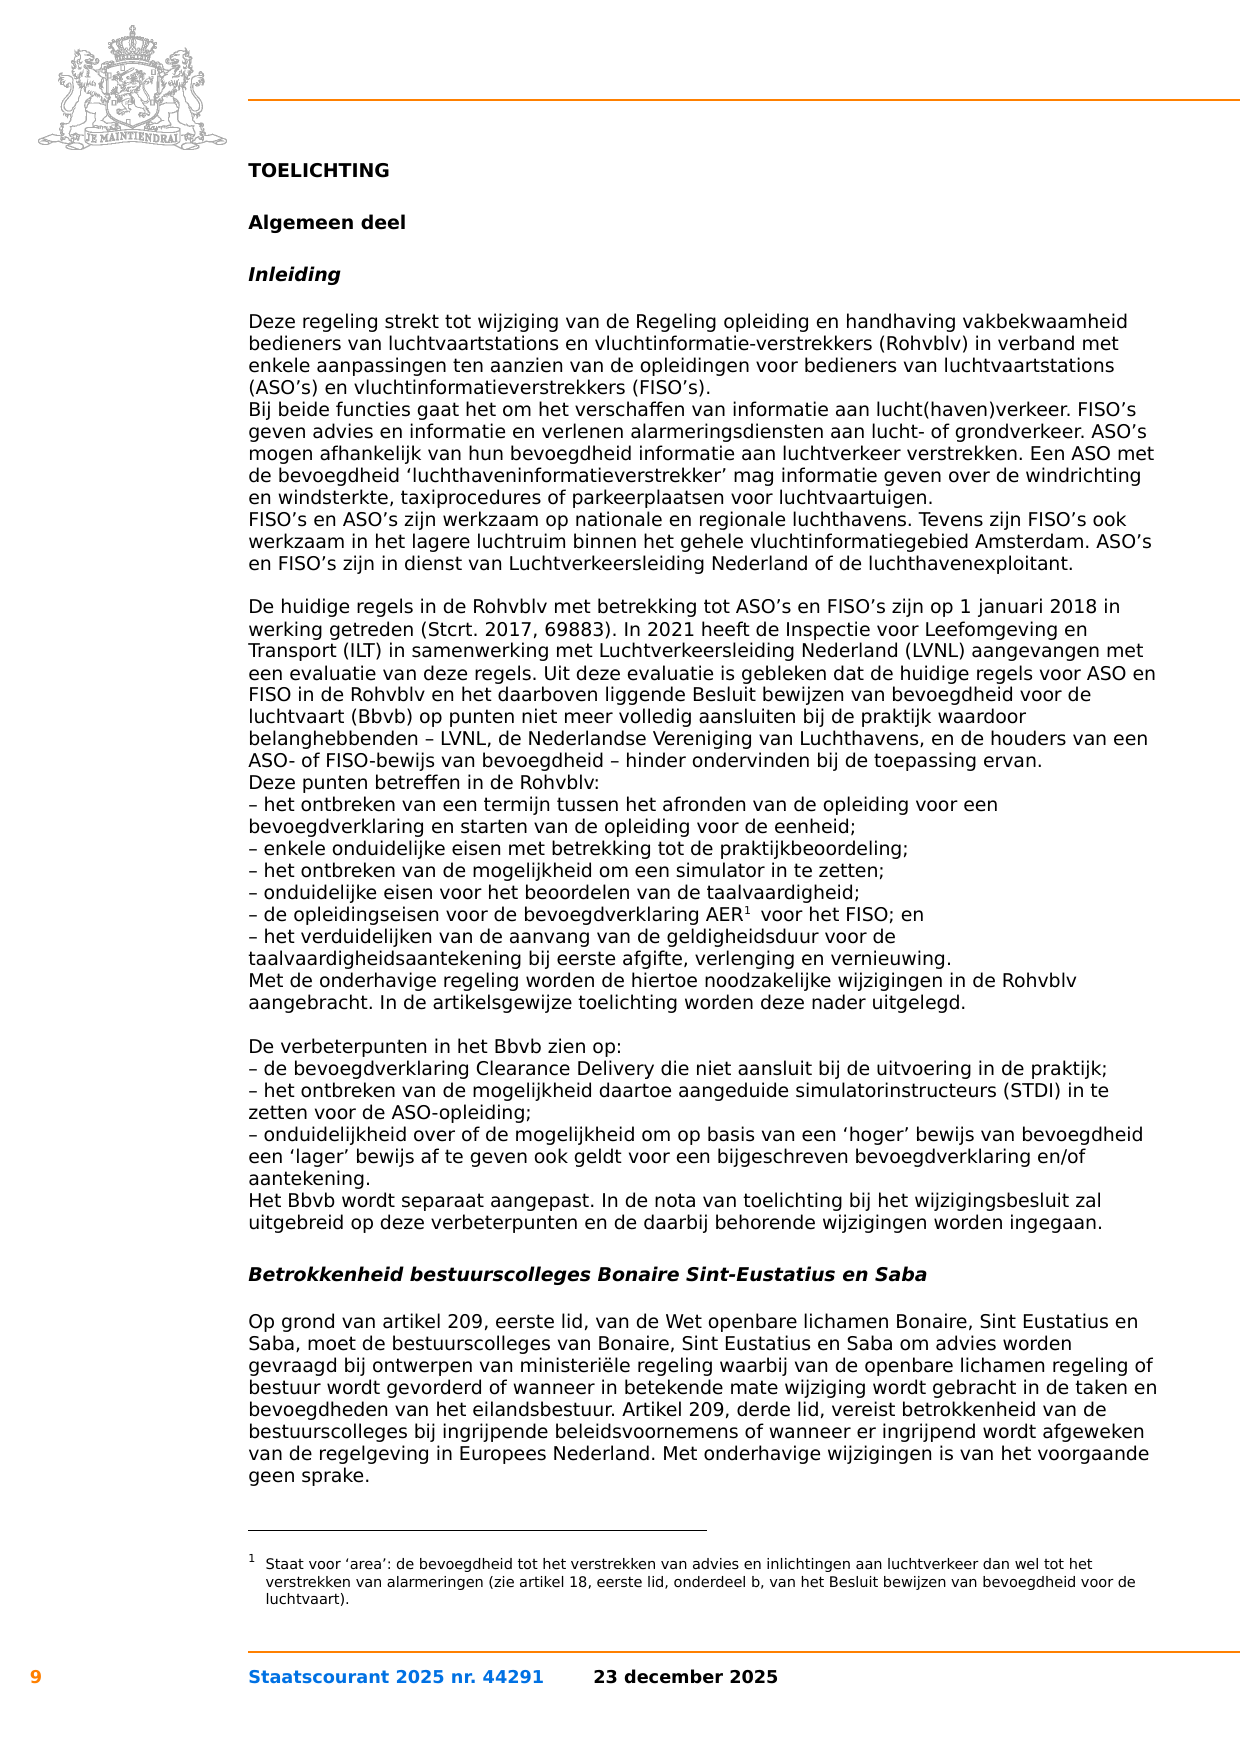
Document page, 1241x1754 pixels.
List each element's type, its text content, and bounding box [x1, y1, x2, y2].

text – enkele onduidelijke eisen met betrekking tot de praktijkbeoordeling; [248, 838, 1163, 860]
picture [38, 25, 227, 150]
subtitle Inleiding [248, 264, 1163, 286]
subtitle Algemeen deel [248, 212, 1163, 234]
text De verbeterpunten in het Bbvb zien op: [248, 1036, 1163, 1058]
text – het ontbreken van de mogelijkheid om een simulator in te zetten; [248, 860, 1163, 882]
text De huidige regels in de Rohvblv met betrekking tot ASO’s en FISO’s zijn op 1 januari 2018 in werking getreden (Stcrt. 2017, 69883). In 2021 heeft de Inspectie voor Leefomgeving en Transport (ILT) in samenwerking met Luchtverkeersleiding Nederland (LVNL) aangevangen met een evaluatie van deze regels. Uit deze evaluatie is gebleken dat de huidige regels voor ASO en FISO in de Rohvblv en het daarboven liggende Besluit bewijzen van bevoegdheid voor de luchtvaart (Bbvb) op punten niet meer volledig aansluiten bij de praktijk waardoor belanghebbenden – LVNL, de Nederlandse Vereniging van Luchthavens, en de houders van een ASO- of FISO-bewijs van bevoegdheid – hinder ondervinden bij de toepassing ervan. [248, 596, 1163, 772]
text Deze regeling strekt tot wijziging van de Regeling opleiding en handhaving vakbekwaamheid bedieners van luchtvaartstations en vluchtinformatie-verstrekkers (Rohvblv) in verband met enkele aanpassingen ten aanzien van de opleidingen voor bedieners van luchtvaartstations (ASO’s) en vluchtinformatieverstrekkers (FISO’s). [248, 311, 1163, 399]
text – onduidelijkheid over of de mogelijkheid om op basis van een ‘hoger’ bewijs van bevoegdheid een ‘lager’ bewijs af te geven ook geldt voor een bijgeschreven bevoegdverklaring en/of aantekening. [248, 1124, 1163, 1190]
text – onduidelijke eisen voor het beoordelen van de taalvaardigheid; [248, 882, 1163, 904]
text Staat voor ‘area’: de bevoegdheid tot het verstrekken van advies en inlichtingen aan luchtverkeer dan wel tot het verstrekken van alarmeringen (zie artikel 18, eerste lid, onderdeel b, van het Besluit bewijzen van bevoegdheid voor de luchtvaart). [248, 1552, 1163, 1608]
text FISO’s en ASO’s zijn werkzaam op nationale en regionale luchthavens. Tevens zijn FISO’s ook werkzaam in het lagere luchtruim binnen het gehele vluchtinformatiegebied Amsterdam. ASO’s en FISO’s zijn in dienst van Luchtverkeersleiding Nederland of de luchthavenexploitant. [248, 509, 1163, 574]
text Op grond van artikel 209, eerste lid, van de Wet openbare lichamen Bonaire, Sint Eustatius en Saba, moet de bestuurscolleges van Bonaire, Sint Eustatius en Saba om advies worden gevraagd bij ontwerpen van ministeriële regeling waarbij van de openbare lichamen regeling of bestuur wordt gevorderd of wanneer in betekende mate wijziging wordt gebracht in de taken en bevoegdheden van het eilandsbestuur. Artikel 209, derde lid, vereist betrokkenheid van de bestuurscolleges bij ingrijpende beleidsvoornemens of wanneer er ingrijpend wordt afgeweken van de regelgeving in Europees Nederland. Met onderhavige wijzigingen is van het voorgaande geen sprake. [248, 1311, 1163, 1487]
text Met de onderhavige regeling worden de hiertoe noodzakelijke wijzigingen in de Rohvblv aangebracht. In de artikelsgewijze toelichting worden deze nader uitgelegd. [248, 970, 1163, 1014]
text – het ontbreken van een termijn tussen het afronden van de opleiding voor een bevoegdverklaring en starten van de opleiding voor de eenheid; [248, 794, 1163, 838]
text – de opleidingseisen voor de bevoegdverklaring AER voor het FISO; en [248, 904, 1163, 926]
text – het verduidelijken van de aanvang van de geldigheidsduur voor de taalvaardigheidsaantekening bij eerste afgifte, verlenging en vernieuwing. [248, 926, 1163, 970]
subtitle TOELICHTING [248, 160, 1163, 182]
subtitle Betrokkenheid bestuurscolleges Bonaire Sint-Eustatius en Saba [248, 1264, 1163, 1286]
text Deze punten betreffen in de Rohvblv: [248, 772, 1163, 794]
text – het ontbreken van de mogelijkheid daartoe aangeduide simulatorinstructeurs (STDI) in te zetten voor de ASO-opleiding; [248, 1080, 1163, 1124]
text Het Bbvb wordt separaat aangepast. In de nota van toelichting bij het wijzigingsbesluit zal uitgebreid op deze verbeterpunten en de daarbij behorende wijzigingen worden ingegaan. [248, 1190, 1163, 1234]
text – de bevoegdverklaring Clearance Delivery die niet aansluit bij de uitvoering in de praktijk; [248, 1058, 1163, 1080]
text Bij beide functies gaat het om het verschaffen van informatie aan lucht(haven)verkeer. FISO’s geven advies en informatie en verlenen alarmeringsdiensten aan lucht- of grondverkeer. ASO’s mogen afhankelijk van hun bevoegdheid informatie aan luchtverkeer verstrekken. Een ASO met de bevoegdheid ‘luchthaveninformatieverstrekker’ mag informatie geven over de windrichting en windsterkte, taxiprocedures of parkeerplaatsen voor luchtvaartuigen. [248, 399, 1163, 509]
